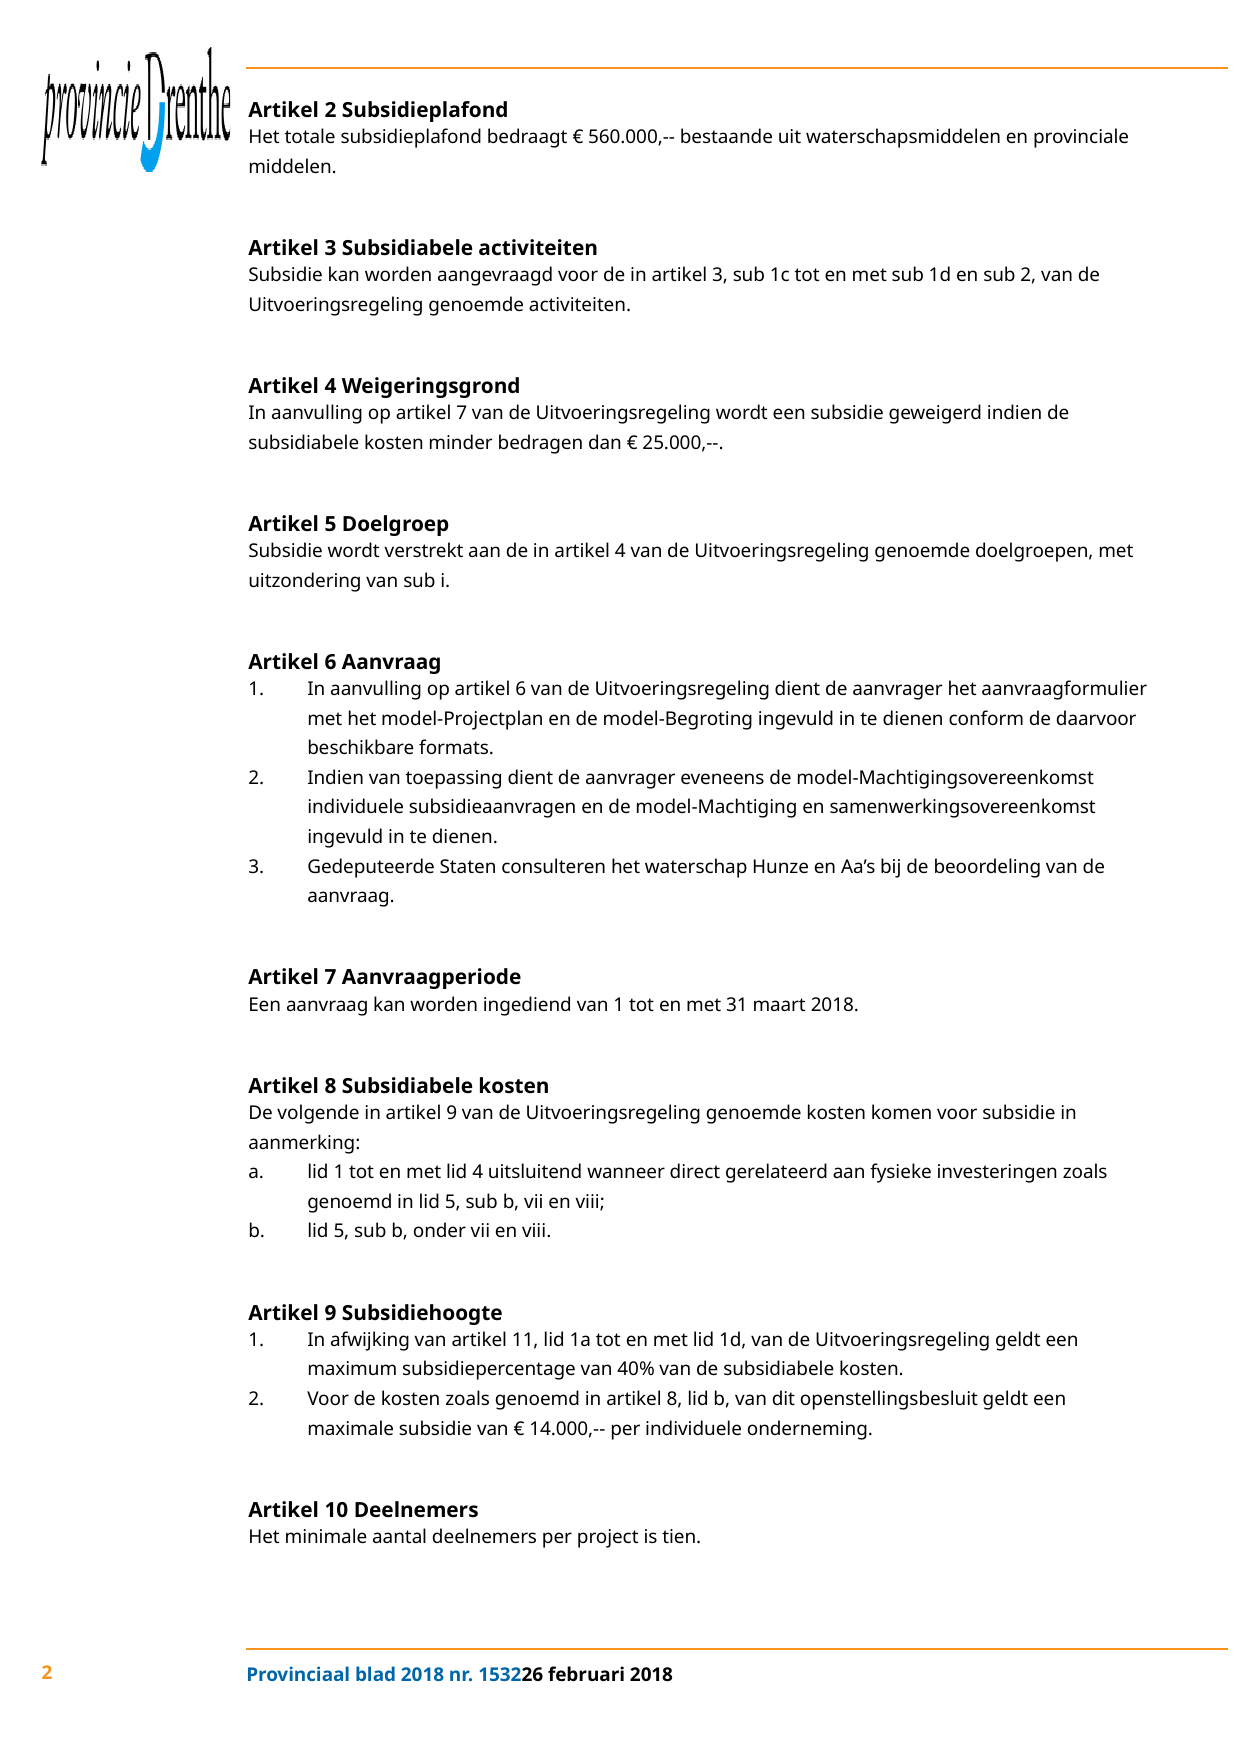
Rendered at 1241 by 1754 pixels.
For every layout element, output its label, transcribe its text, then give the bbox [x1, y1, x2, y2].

list In aanvulling op artikel 6 van de Uitvoeringsregeling dient de aanvrager het aanvraagformulier met het model-Projectplan en de model-Begroting ingevuld in te dienen conform de daarvoor beschikbare formats. [248, 675, 1152, 760]
text Het totale subsidieplafond bedraagt € 560.000,-- bestaande uit waterschapsmiddelen en provinciale middelen. [248, 123, 1152, 178]
text Een aanvraag kan worden ingediend van 1 tot en met 31 maart 2018. [248, 991, 1152, 1017]
text Artikel 10 Deelnemers [248, 1495, 1152, 1523]
text Artikel 3 Subsidiabele activiteiten [248, 233, 1152, 261]
text Artikel 6 Aanvraag [248, 647, 1152, 675]
text Artikel 8 Subsidiabele kosten [248, 1071, 1152, 1099]
text Subsidie kan worden aangevraagd voor de in artikel 3, sub 1c tot en met sub 1d en sub 2, van de Uitvoeringsregeling genoemde activiteiten. [248, 261, 1152, 317]
text Artikel 2 Subsidieplafond [248, 95, 1152, 123]
list lid 1 tot en met lid 4 uitsluitend wanneer direct gerelateerd aan fysieke investeringen zoals genoemd in lid 5, sub b, vii en viii; [248, 1158, 1152, 1214]
text Artikel 9 Subsidiehoogte [248, 1298, 1152, 1326]
list Voor de kosten zoals genoemd in artikel 8, lid b, van dit openstellingsbesluit geldt een maximale subsidie van € 14.000,-- per individuele onderneming. [248, 1385, 1152, 1441]
text Subsidie wordt verstrekt aan de in artikel 4 van de Uitvoeringsregeling genoemde doelgroepen, met uitzondering van sub i. [248, 537, 1152, 593]
list Indien van toepassing dient de aanvrager eveneens de model-Machtigingsovereenkomst individuele subsidieaanvragen en de model-Machtiging en samenwerkingsovereenkomst ingevuld in te dienen. [248, 764, 1152, 849]
list lid 5, sub b, onder vii en viii. [248, 1218, 1152, 1243]
text Artikel 7 Aanvraagperiode [248, 962, 1152, 991]
list In afwijking van artikel 11, lid 1a tot en met lid 1d, van de Uitvoeringsregeling geldt een maximum subsidiepercentage van 40% van de subsidiabele kosten. [248, 1326, 1152, 1381]
picture [41, 47, 231, 172]
text In aanvulling op artikel 7 van de Uitvoeringsregeling wordt een subsidie geweigerd indien de subsidiabele kosten minder bedragen dan € 25.000,--. [248, 399, 1152, 454]
text Artikel 4 Weigeringsgrond [248, 371, 1152, 399]
text De volgende in artikel 9 van de Uitvoeringsregeling genoemde kosten komen voor subsidie in aanmerking: [248, 1099, 1152, 1154]
list Gedeputeerde Staten consulteren het waterschap Hunze en Aa’s bij de beoordeling van de aanvraag. [248, 853, 1152, 908]
text Artikel 5 Doelgroep [248, 509, 1152, 537]
text Het minimale aantal deelnemers per project is tien. [248, 1523, 1152, 1549]
